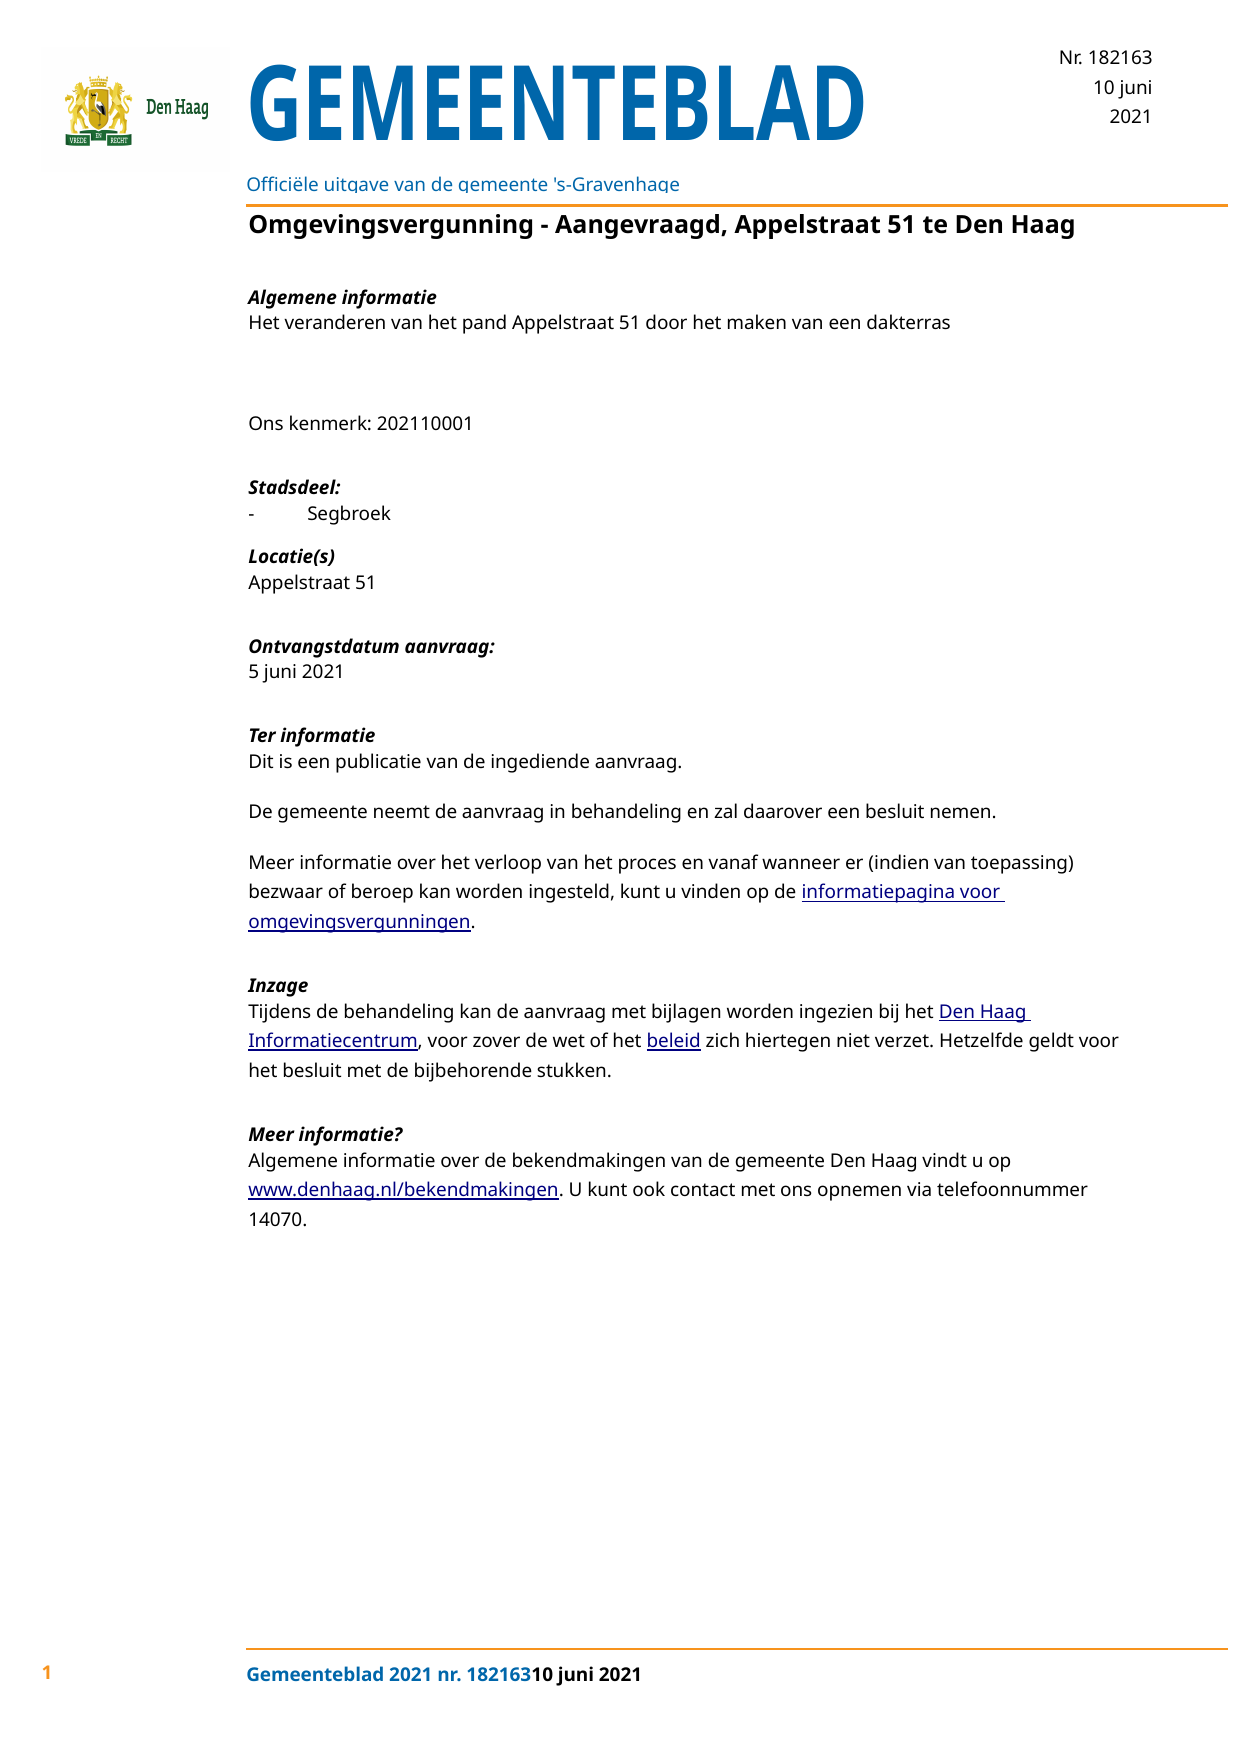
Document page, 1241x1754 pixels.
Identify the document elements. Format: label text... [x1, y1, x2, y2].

text Algemene informatie [248, 284, 1152, 309]
text Ter informatie [248, 723, 1152, 748]
text Inzage [248, 972, 1152, 998]
text Omgevingsvergunning - Aangevraagd, Appelstraat 51 te Den Haag [248, 207, 1152, 241]
text Appelstraat 51 [248, 569, 1152, 595]
text De gemeente neemt de aanvraag in behandeling en zal daarover een besluit nemen. [248, 799, 1152, 824]
text Meer informatie? [248, 1121, 1152, 1147]
text Tijdens de behandeling kan de aanvraag met bijlagen worden ingezien bij het Den Haag Informatiecentrum, voor zover de wet of het beleid zich hiertegen niet verzet. Hetzelfde geldt voor het besluit met de bijbehorende stukken. [248, 998, 1152, 1083]
text Ons kenmerk: 202110001 [248, 410, 1152, 436]
text Stadsdeel: [248, 474, 1152, 500]
text Locatie(s) [248, 543, 1152, 569]
picture [41, 47, 231, 172]
text Meer informatie over het verloop van het proces en vanaf wanneer er (indien van toepassing) bezwaar of beroep kan worden ingesteld, kunt u vinden op de informatiepagina voor omgevingsvergunningen. [248, 849, 1152, 934]
text Het veranderen van het pand Appelstraat 51 door het maken van een dakterras [248, 309, 1152, 335]
text Algemene informatie over de bekendmakingen van de gemeente Den Haag vindt u op www.denhaag.nl/bekendmakingen. U kunt ook contact met ons opnemen via telefoonnummer 14070. [248, 1147, 1152, 1232]
list Segbroek [248, 500, 1152, 526]
text Dit is een publicatie van de ingediende aanvraag. [248, 748, 1152, 774]
text Ontvangstdatum aanvraag: [248, 633, 1152, 659]
text 5 juni 2021 [248, 659, 1152, 684]
